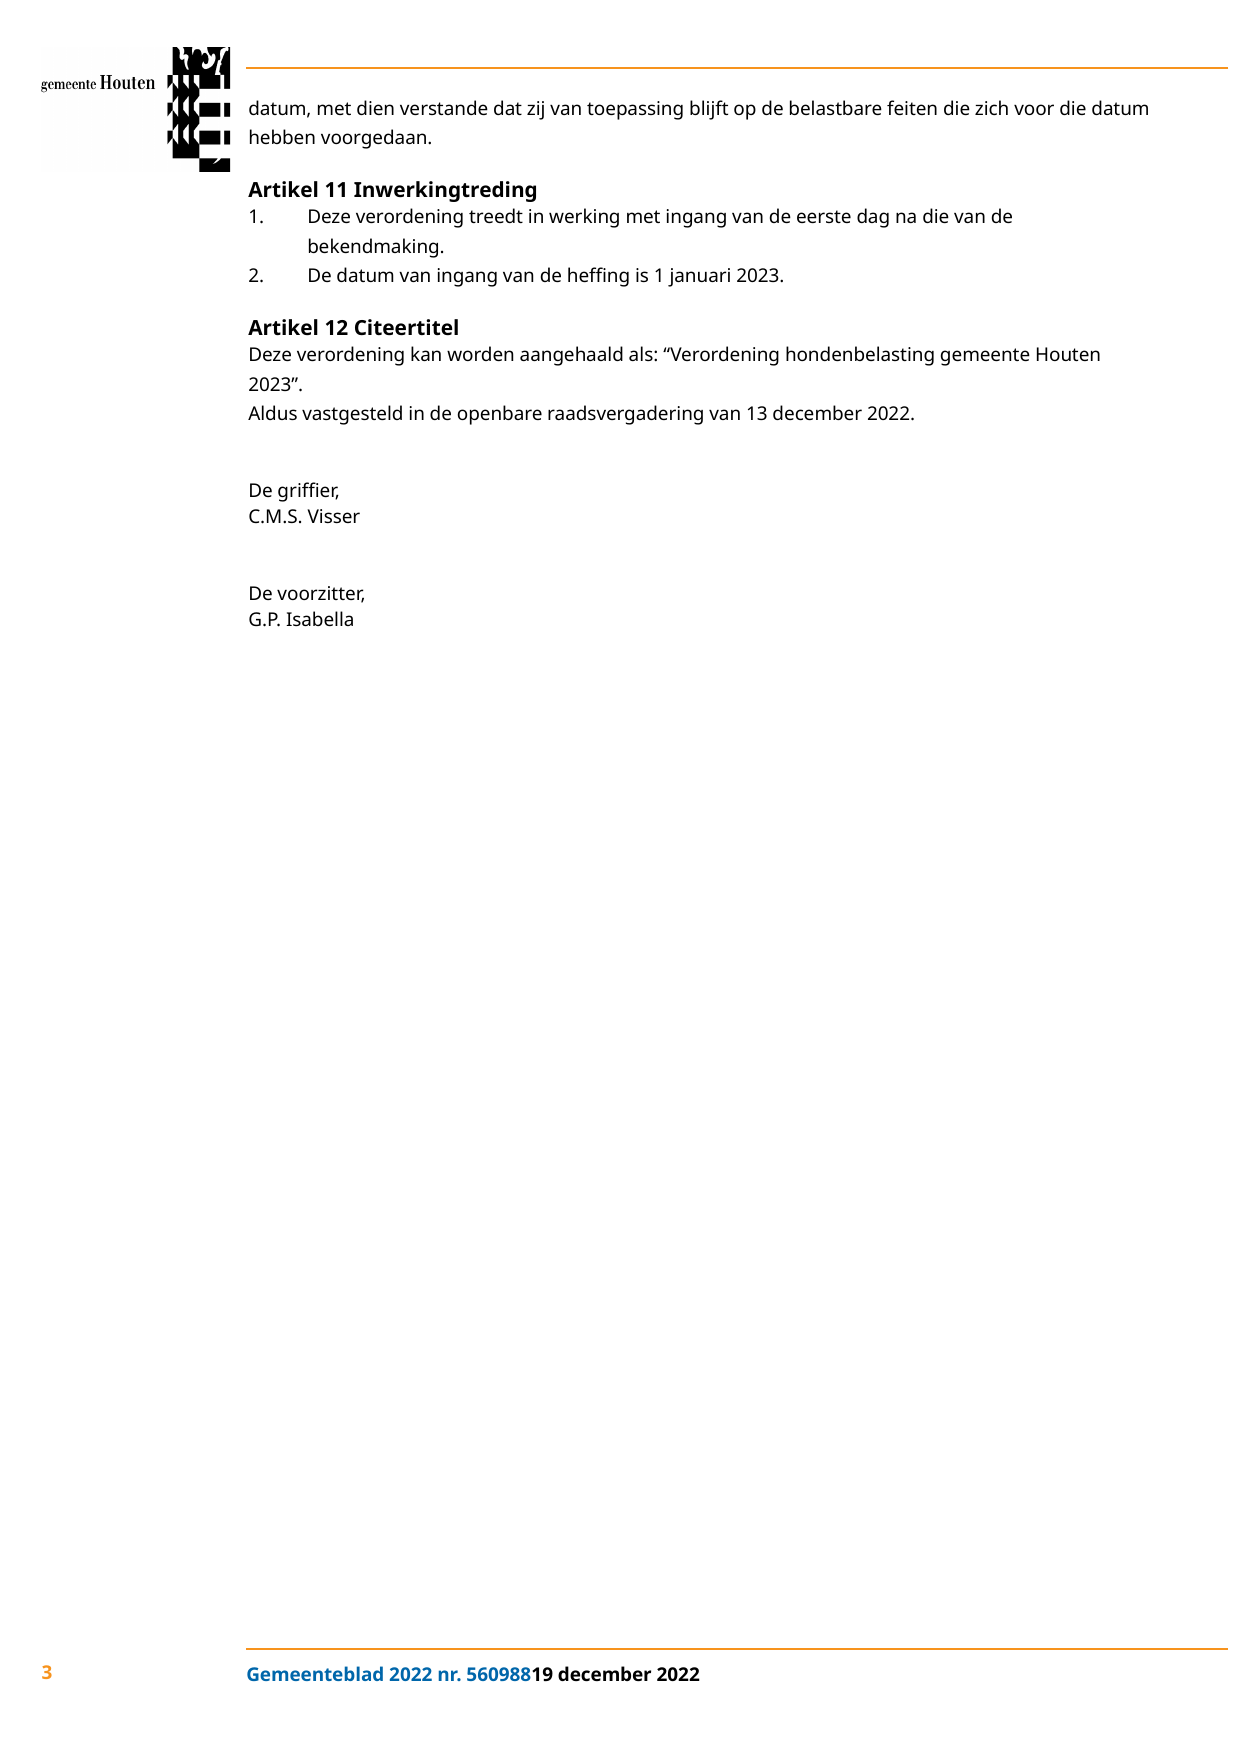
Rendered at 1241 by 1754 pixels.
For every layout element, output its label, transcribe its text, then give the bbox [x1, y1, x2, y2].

picture [41, 47, 231, 172]
text G.P. Isabella [248, 606, 1152, 632]
list De datum van ingang van de heffing is 1 januari 2023. [248, 262, 1152, 288]
text De griffier, [248, 478, 1152, 503]
text Aldus vastgesteld in de openbare raadsvergadering van 13 december 2022. [248, 400, 1152, 426]
list Deze verordening treedt in werking met ingang van de eerste dag na die van de bekendmaking. [248, 203, 1152, 258]
text datum, met dien verstande dat zij van toepassing blijft op de belastbare feiten die zich voor die datum hebben voorgedaan. [248, 95, 1152, 150]
text Deze verordening kan worden aangehaald als: “Verordening hondenbelasting gemeente Houten 2023”. [248, 341, 1152, 397]
text Artikel 12 Citeertitel [248, 313, 1152, 341]
text Artikel 11 Inwerkingtreding [248, 175, 1152, 203]
text De voorzitter, [248, 581, 1152, 606]
text C.M.S. Visser [248, 503, 1152, 529]
